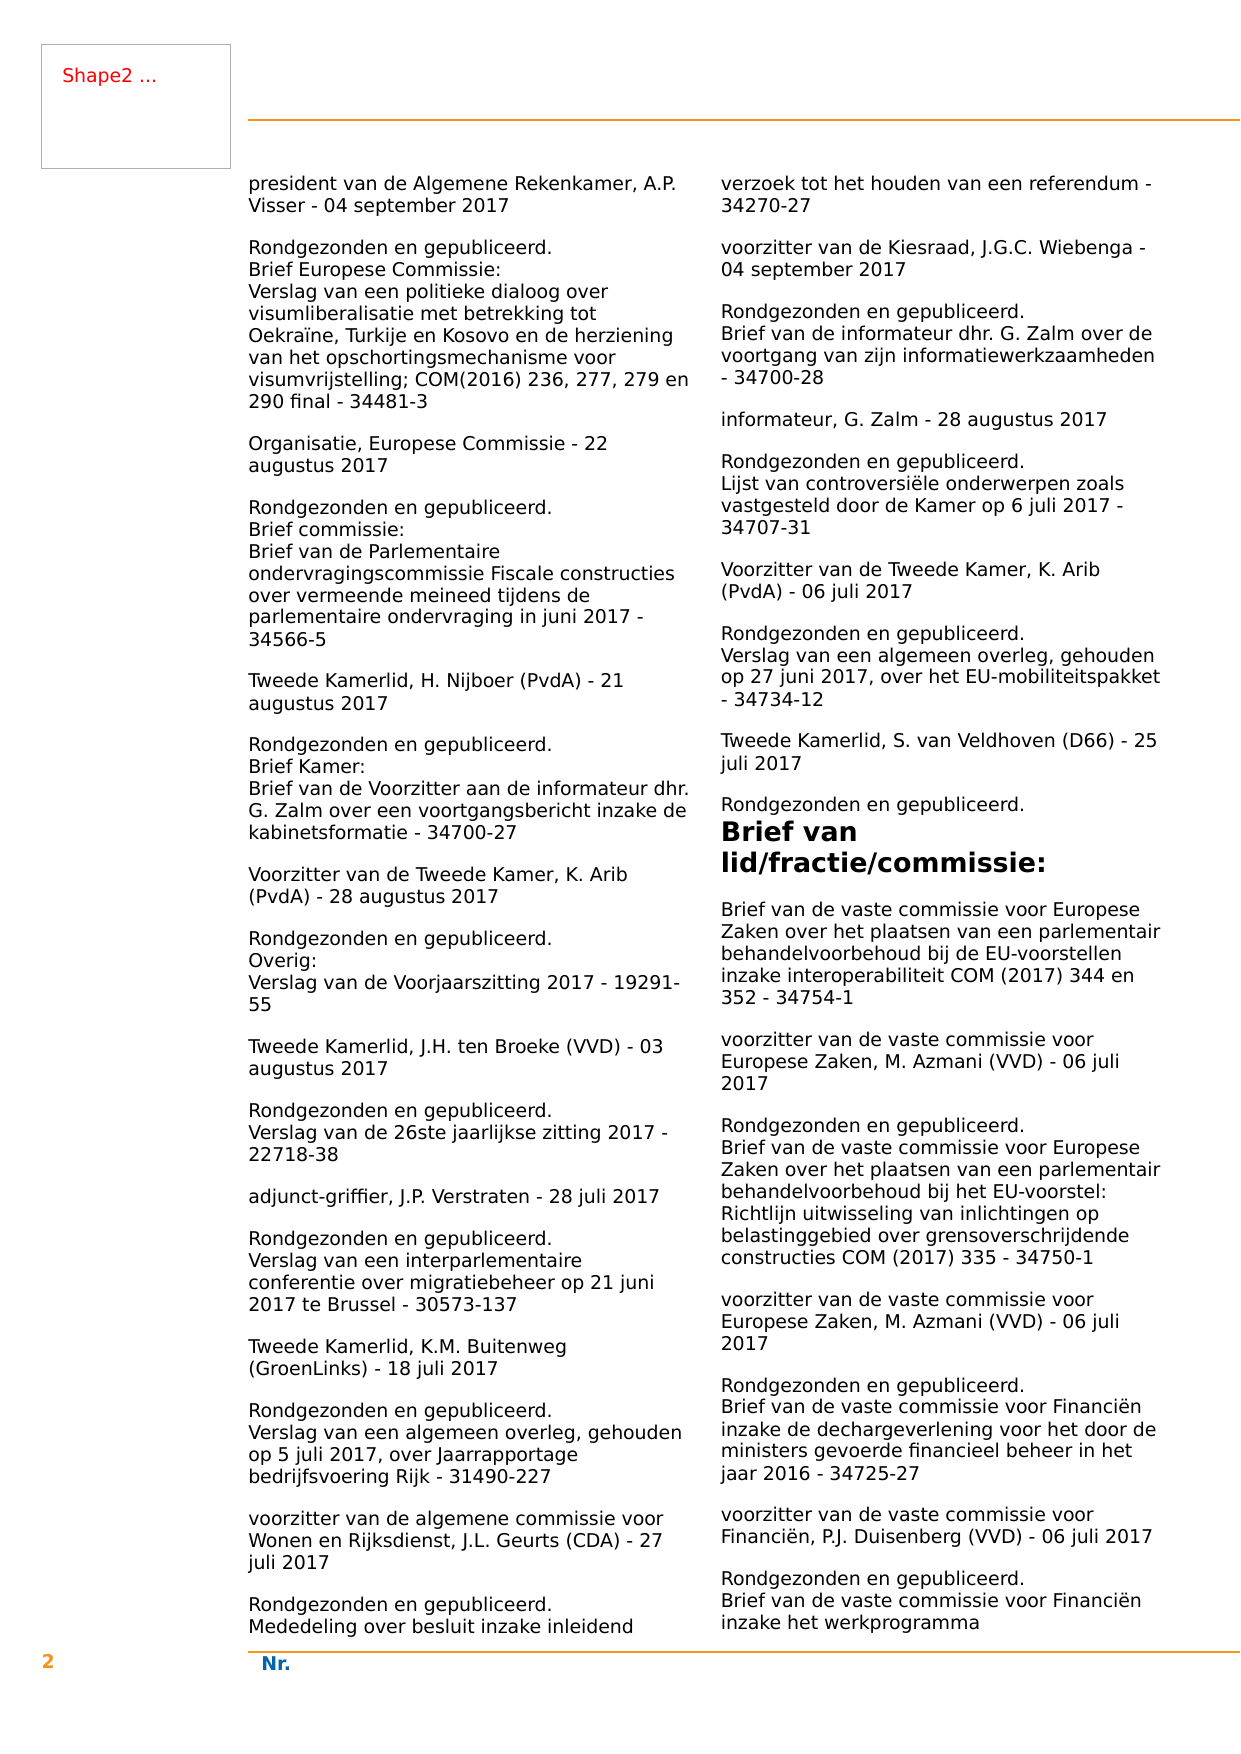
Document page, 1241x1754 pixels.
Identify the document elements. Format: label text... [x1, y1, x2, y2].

text Rondgezonden en gepubliceerd. [721, 622, 1163, 644]
text Lijst van controversiële onderwerpen zoals vastgesteld door de Kamer op 6 juli 2017 - 34707-31 [721, 473, 1163, 538]
text Brief van de Voorzitter aan de informateur dhr. G. Zalm over een voortgangsbericht inzake de kabinetsformatie - 34700-27 [248, 778, 691, 844]
text Rondgezonden en gepubliceerd. [248, 237, 691, 259]
text Rondgezonden en gepubliceerd. [248, 1400, 691, 1422]
text president van de Algemene Rekenkamer, A.P. Visser - 04 september 2017 [248, 173, 691, 217]
text Verslag van de 26ste jaarlijkse zitting 2017 - 22718-38 [248, 1122, 691, 1166]
text Brief Kamer: [248, 756, 691, 778]
text Tweede Kamerlid, H. Nijboer (PvdA) - 21 augustus 2017 [248, 670, 691, 714]
text Brief van de vaste commissie voor Financiën inzake de dechargeverlening voor het door de ministers gevoerde financieel beheer in het jaar 2016 - 34725-27 [721, 1396, 1163, 1484]
text Organisatie, Europese Commissie - 22 augustus 2017 [248, 433, 691, 477]
text Brief van de Parlementaire ondervragingscommissie Fiscale constructies over vermeende meineed tijdens de parlementaire ondervraging in juni 2017 - 34566-5 [248, 541, 691, 650]
text Overig: [248, 950, 691, 972]
text voorzitter van de algemene commissie voor Wonen en Rijksdienst, J.L. Geurts (CDA) - 27 juli 2017 [248, 1508, 691, 1574]
text Rondgezonden en gepubliceerd. [721, 451, 1163, 473]
text voorzitter van de vaste commissie voor Europese Zaken, M. Azmani (VVD) - 06 juli 2017 [721, 1029, 1163, 1095]
text Rondgezonden en gepubliceerd. [248, 1228, 691, 1250]
text Rondgezonden en gepubliceerd. [721, 1115, 1163, 1137]
text Verslag van een algemeen overleg, gehouden op 27 juni 2017, over het EU-mobiliteitspakket - 34734-12 [721, 644, 1163, 710]
text Tweede Kamerlid, J.H. ten Broeke (VVD) - 03 augustus 2017 [248, 1036, 691, 1080]
text Brief Europese Commissie: [248, 259, 691, 281]
text verzoek tot het houden van een referendum - 34270-27 [721, 173, 1163, 217]
text informateur, G. Zalm - 28 augustus 2017 [721, 409, 1163, 431]
text Rondgezonden en gepubliceerd. [248, 734, 691, 756]
text Tweede Kamerlid, S. van Veldhoven (D66) - 25 juli 2017 [721, 730, 1163, 774]
text Voorzitter van de Tweede Kamer, K. Arib (PvdA) - 28 augustus 2017 [248, 864, 691, 908]
text Brief commissie: [248, 518, 691, 541]
text Rondgezonden en gepubliceerd. [721, 1568, 1163, 1590]
text adjunct-griffier, J.P. Verstraten - 28 juli 2017 [248, 1186, 691, 1208]
text Mededeling over besluit inzake inleidend [248, 1616, 691, 1638]
text voorzitter van de vaste commissie voor Europese Zaken, M. Azmani (VVD) - 06 juli 2017 [721, 1288, 1163, 1354]
text Brief van de informateur dhr. G. Zalm over de voortgang van zijn informatiewerkzaamheden - 34700-28 [721, 323, 1163, 389]
text voorzitter van de vaste commissie voor Financiën, P.J. Duisenberg (VVD) - 06 juli 2017 [721, 1504, 1163, 1548]
text Verslag van een algemeen overleg, gehouden op 5 juli 2017, over Jaarrapportage bedrijfsvoering Rijk - 31490-227 [248, 1422, 691, 1488]
text Rondgezonden en gepubliceerd. [248, 497, 691, 518]
text Voorzitter van de Tweede Kamer, K. Arib (PvdA) - 06 juli 2017 [721, 558, 1163, 602]
text Rondgezonden en gepubliceerd. [248, 1594, 691, 1616]
text Tweede Kamerlid, K.M. Buitenweg (GroenLinks) - 18 juli 2017 [248, 1336, 691, 1380]
text Rondgezonden en gepubliceerd. [721, 1374, 1163, 1396]
text Brief van de vaste commissie voor Europese Zaken over het plaatsen van een parlementair behandelvoorbehoud bij de EU-voorstellen inzake interoperabiliteit COM (2017) 344 en 352 - 34754-1 [721, 899, 1163, 1009]
text voorzitter van de Kiesraad, J.G.C. Wiebenga - 04 september 2017 [721, 237, 1163, 281]
text Brief van de vaste commissie voor Europese Zaken over het plaatsen van een parlementair behandelvoorbehoud bij het EU-voorstel: Richtlijn uitwisseling van inlichtingen op belastinggebied over grensoverschrijdende constructies COM (2017) 335 - 34750-1 [721, 1137, 1163, 1268]
title Brief van lid/fractie/commissie: [721, 816, 1163, 879]
text Verslag van een interparlementaire conferentie over migratiebeheer op 21 juni 2017 te Brussel - 30573-137 [248, 1250, 691, 1316]
text Verslag van een politieke dialoog over visumliberalisatie met betrekking tot Oekraïne, Turkije en Kosovo en de herziening van het opschortingsmechanisme voor visumvrijstelling; COM(2016) 236, 277, 279 en 290 final - 34481-3 [248, 281, 691, 413]
text Rondgezonden en gepubliceerd. [721, 794, 1163, 816]
text Rondgezonden en gepubliceerd. [248, 928, 691, 950]
text Rondgezonden en gepubliceerd. [721, 301, 1163, 323]
text Brief van de vaste commissie voor Financiën inzake het werkprogramma [721, 1590, 1163, 1634]
text Verslag van de Voorjaarszitting 2017 - 19291-55 [248, 972, 691, 1016]
text Rondgezonden en gepubliceerd. [248, 1100, 691, 1122]
